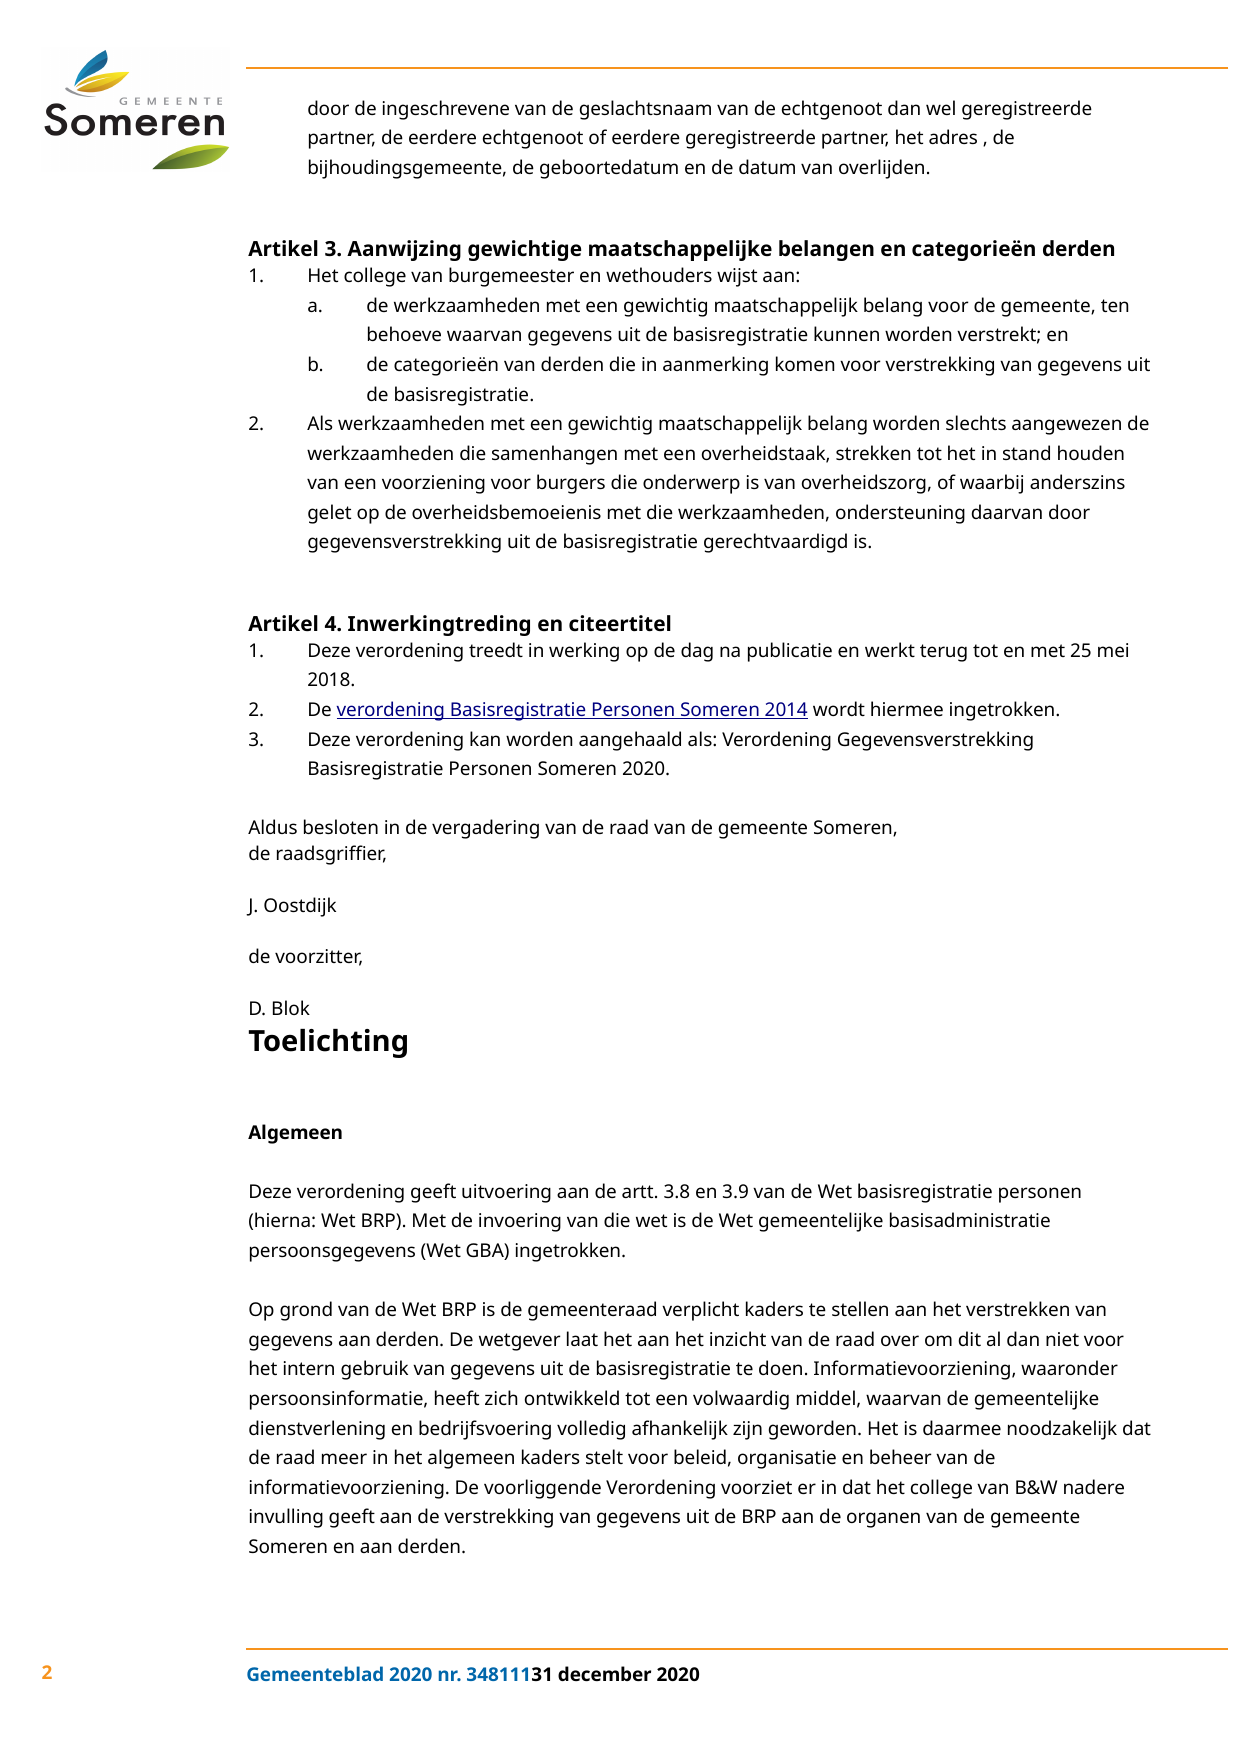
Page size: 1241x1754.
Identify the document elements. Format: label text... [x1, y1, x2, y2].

list de werkzaamheden met een gewichtig maatschappelijk belang voor de gemeente, ten behoeve waarvan gegevens uit de basisregistratie kunnen worden verstrekt; en [307, 292, 1152, 347]
text Algemeen [248, 1119, 1152, 1144]
text Deze verordening geeft uitvoering aan de artt. 3.8 en 3.9 van de Wet basisregistratie personen (hierna: Wet BRP). Met de invoering van die wet is de Wet gemeentelijke basisadministratie persoonsgegevens (Wet GBA) ingetrokken. [248, 1178, 1152, 1263]
list Als werkzaamheden met een gewichtig maatschappelijk belang worden slechts aangewezen de werkzaamheden die samenhangen met een overheidstaak, strekken tot het in stand houden van een voorziening voor burgers die onderwerp is van overheidszorg, of waarbij anderszins gelet op de overheidsbemoeienis met die werkzaamheden, ondersteuning daarvan door gegevensverstrekking uit de basisregistratie gerechtvaardigd is. [248, 410, 1152, 554]
text de raadsgriffier, [248, 840, 1152, 866]
text Artikel 3. Aanwijzing gewichtige maatschappelijke belangen en categorieën derden [248, 234, 1152, 262]
text de voorzitter, [248, 943, 1152, 969]
text D. Blok [248, 995, 1152, 1020]
text Artikel 4. Inwerkingtreding en citeertitel [248, 609, 1152, 637]
picture [41, 47, 231, 172]
text Aldus besloten in de vergadering van de raad van de gemeente Someren, [248, 814, 1152, 840]
text Toelichting [248, 1020, 1152, 1060]
list door de ingeschrevene van de geslachtsnaam van de echtgenoot dan wel geregistreerde partner, de eerdere echtgenoot of eerdere geregistreerde partner, het adres , de bijhoudingsgemeente, de geboortedatum en de datum van overlijden. [248, 95, 1152, 180]
list de categorieën van derden die in aanmerking komen voor verstrekking van gegevens uit de basisregistratie. [307, 351, 1152, 406]
text Op grond van de Wet BRP is de gemeenteraad verplicht kaders te stellen aan het verstrekken van gegevens aan derden. De wetgever laat het aan het inzicht van de raad over om dit al dan niet voor het intern gebruik van gegevens uit de basisregistratie te doen. Informatievoorziening, waaronder persoonsinformatie, heeft zich ontwikkeld tot een volwaardig middel, waarvan de gemeentelijke dienstverlening en bedrijfsvoering volledig afhankelijk zijn geworden. Het is daarmee noodzakelijk dat de raad meer in het algemeen kaders stelt voor beleid, organisatie en beheer van de informatievoorziening. De voorliggende Verordening voorziet er in dat het college van B&W nadere invulling geeft aan de verstrekking van gegevens uit de BRP aan de organen van de gemeente Someren en aan derden. [248, 1296, 1152, 1559]
list Het college van burgemeester en wethouders wijst aan: [248, 262, 1152, 288]
list Deze verordening kan worden aangehaald als: Verordening Gegevensverstrekking Basisregistratie Personen Someren 2020. [248, 726, 1152, 781]
text J. Oostdijk [248, 892, 1152, 917]
list De verordening Basisregistratie Personen Someren 2014 wordt hiermee ingetrokken. [248, 696, 1152, 722]
list Deze verordening treedt in werking op de dag na publicatie en werkt terug tot en met 25 mei 2018. [248, 637, 1152, 692]
